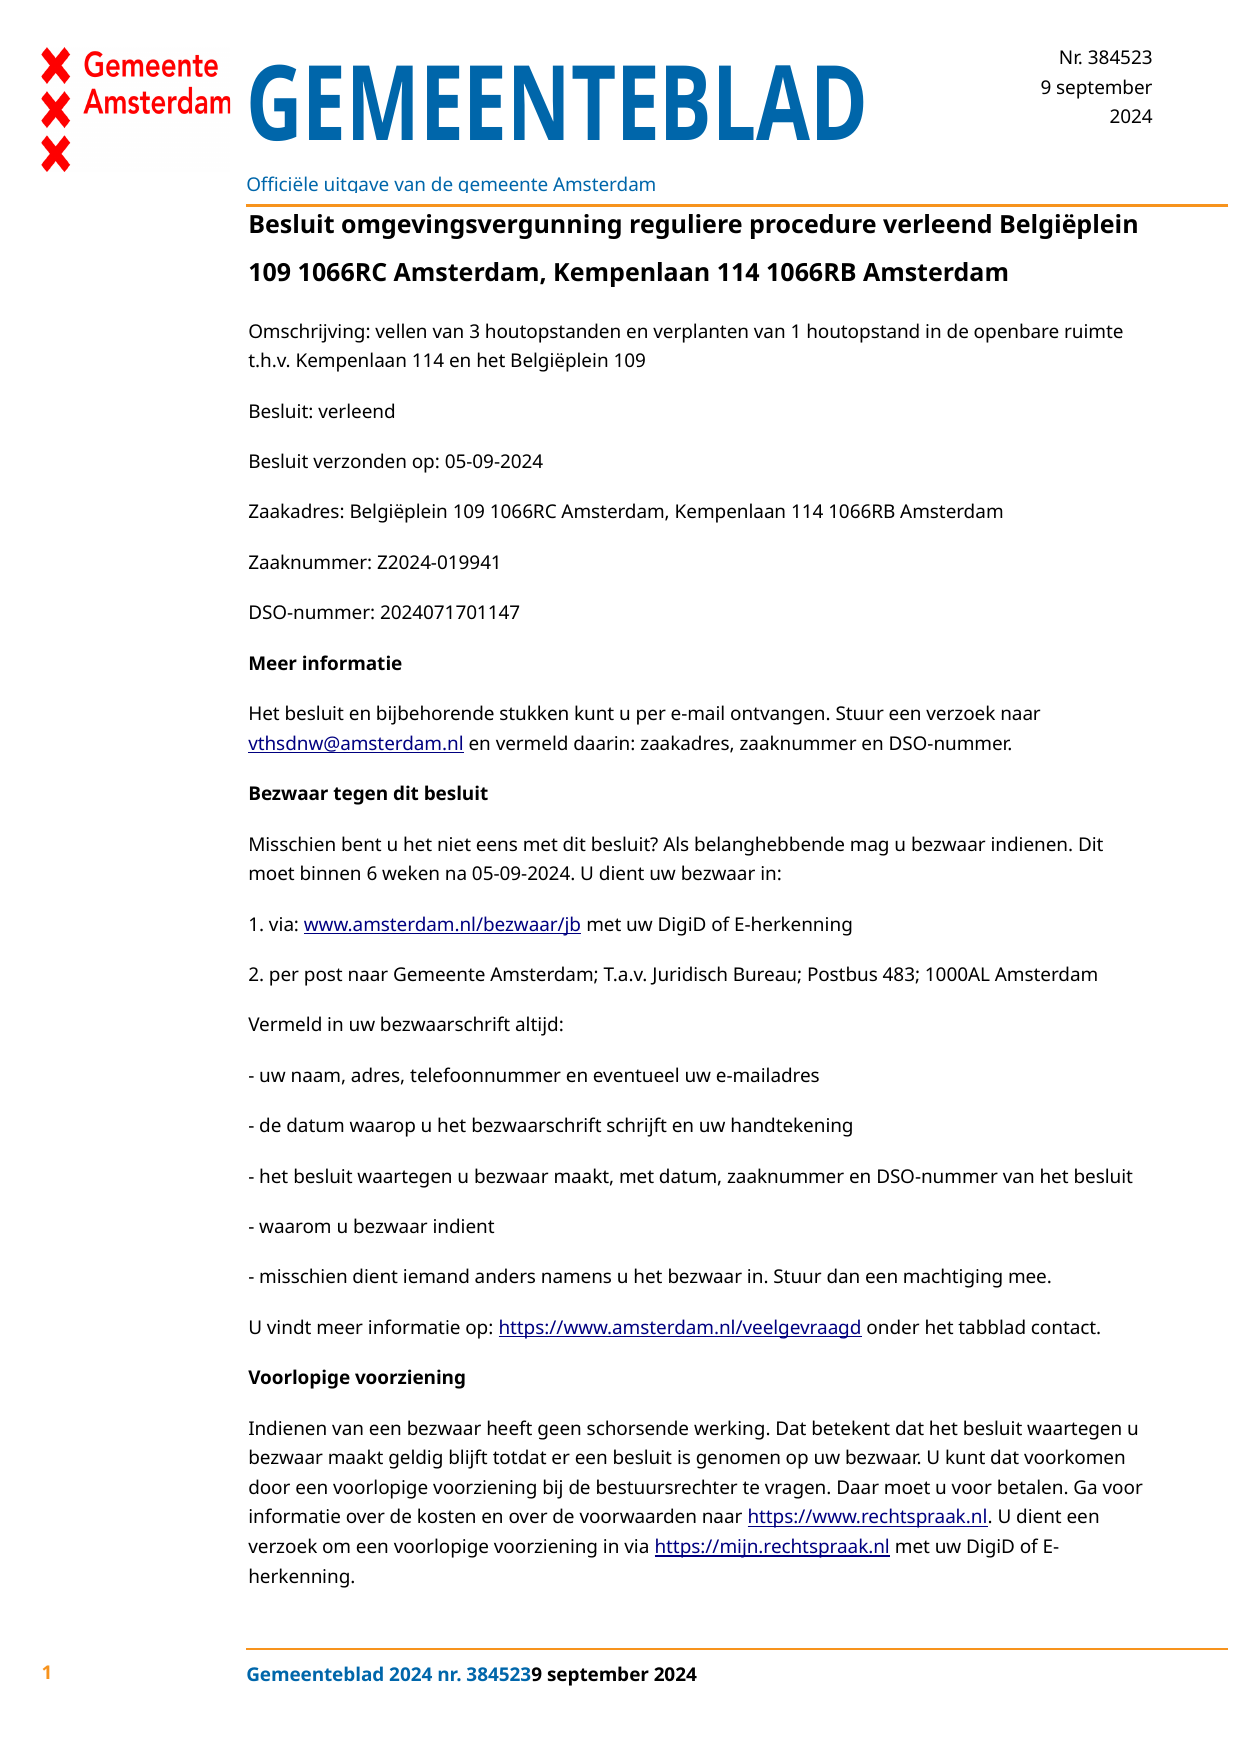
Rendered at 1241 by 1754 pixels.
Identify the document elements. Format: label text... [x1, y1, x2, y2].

text - waarom u bezwaar indient [248, 1213, 1152, 1239]
text Zaaknummer: Z2024-019941 [248, 549, 1152, 575]
text U vindt meer informatie op: https://www.amsterdam.nl/veelgevraagd onder het tabblad contact. [248, 1314, 1152, 1340]
text Vermeld in uw bezwaarschrift altijd: [248, 1012, 1152, 1037]
text 2. per post naar Gemeente Amsterdam; T.a.v. Juridisch Bureau; Postbus 483; 1000AL Amsterdam [248, 961, 1152, 987]
text - de datum waarop u het bezwaarschrift schrijft en uw handtekening [248, 1112, 1152, 1138]
text Besluit omgevingsvergunning reguliere procedure verleend Belgiëplein 109 1066RC Amsterdam, Kempenlaan 114 1066RB Amsterdam [248, 207, 1152, 288]
text Indienen van een bezwaar heeft geen schorsende werking. Dat betekent dat het besluit waartegen u bezwaar maakt geldig blijft totdat er een besluit is genomen op uw bezwaar. U kunt dat voorkomen door een voorlopige voorziening bij de bestuursrechter te vragen. Daar moet u voor betalen. Ga voor informatie over de kosten en over de voorwaarden naar https://www.rechtspraak.nl. U dient een verzoek om een voorlopige voorziening in via https://mijn.rechtspraak.nl met uw DigiD of E-herkenning. [248, 1415, 1152, 1589]
text Zaakadres: Belgiëplein 109 1066RC Amsterdam, Kempenlaan 114 1066RB Amsterdam [248, 499, 1152, 524]
text - misschien dient iemand anders namens u het bezwaar in. Stuur dan een machtiging mee. [248, 1264, 1152, 1289]
text 1. via: www.amsterdam.nl/bezwaar/jb met uw DigiD of E-herkenning [248, 911, 1152, 937]
text Het besluit en bijbehorende stukken kunt u per e-mail ontvangen. Stuur een verzoek naar vthsdnw@amsterdam.nl en vermeld daarin: zaakadres, zaaknummer en DSO-nummer. [248, 700, 1152, 756]
text Voorlopige voorziening [248, 1364, 1152, 1390]
text - uw naam, adres, telefoonnummer en eventueel uw e-mailadres [248, 1062, 1152, 1088]
picture [41, 47, 231, 172]
text Misschien bent u het niet eens met dit besluit? Als belanghebbende mag u bezwaar indienen. Dit moet binnen 6 weken na 05-09-2024. U dient uw bezwaar in: [248, 831, 1152, 886]
text Besluit: verleend [248, 398, 1152, 424]
text Meer informatie [248, 650, 1152, 676]
text - het besluit waartegen u bezwaar maakt, met datum, zaaknummer en DSO-nummer van het besluit [248, 1163, 1152, 1189]
text Besluit verzonden op: 05-09-2024 [248, 448, 1152, 474]
text Bezwaar tegen dit besluit [248, 780, 1152, 806]
text Omschrijving: vellen van 3 houtopstanden en verplanten van 1 houtopstand in de openbare ruimte t.h.v. Kempenlaan 114 en het Belgiëplein 109 [248, 318, 1152, 373]
text DSO-nummer: 2024071701147 [248, 599, 1152, 625]
